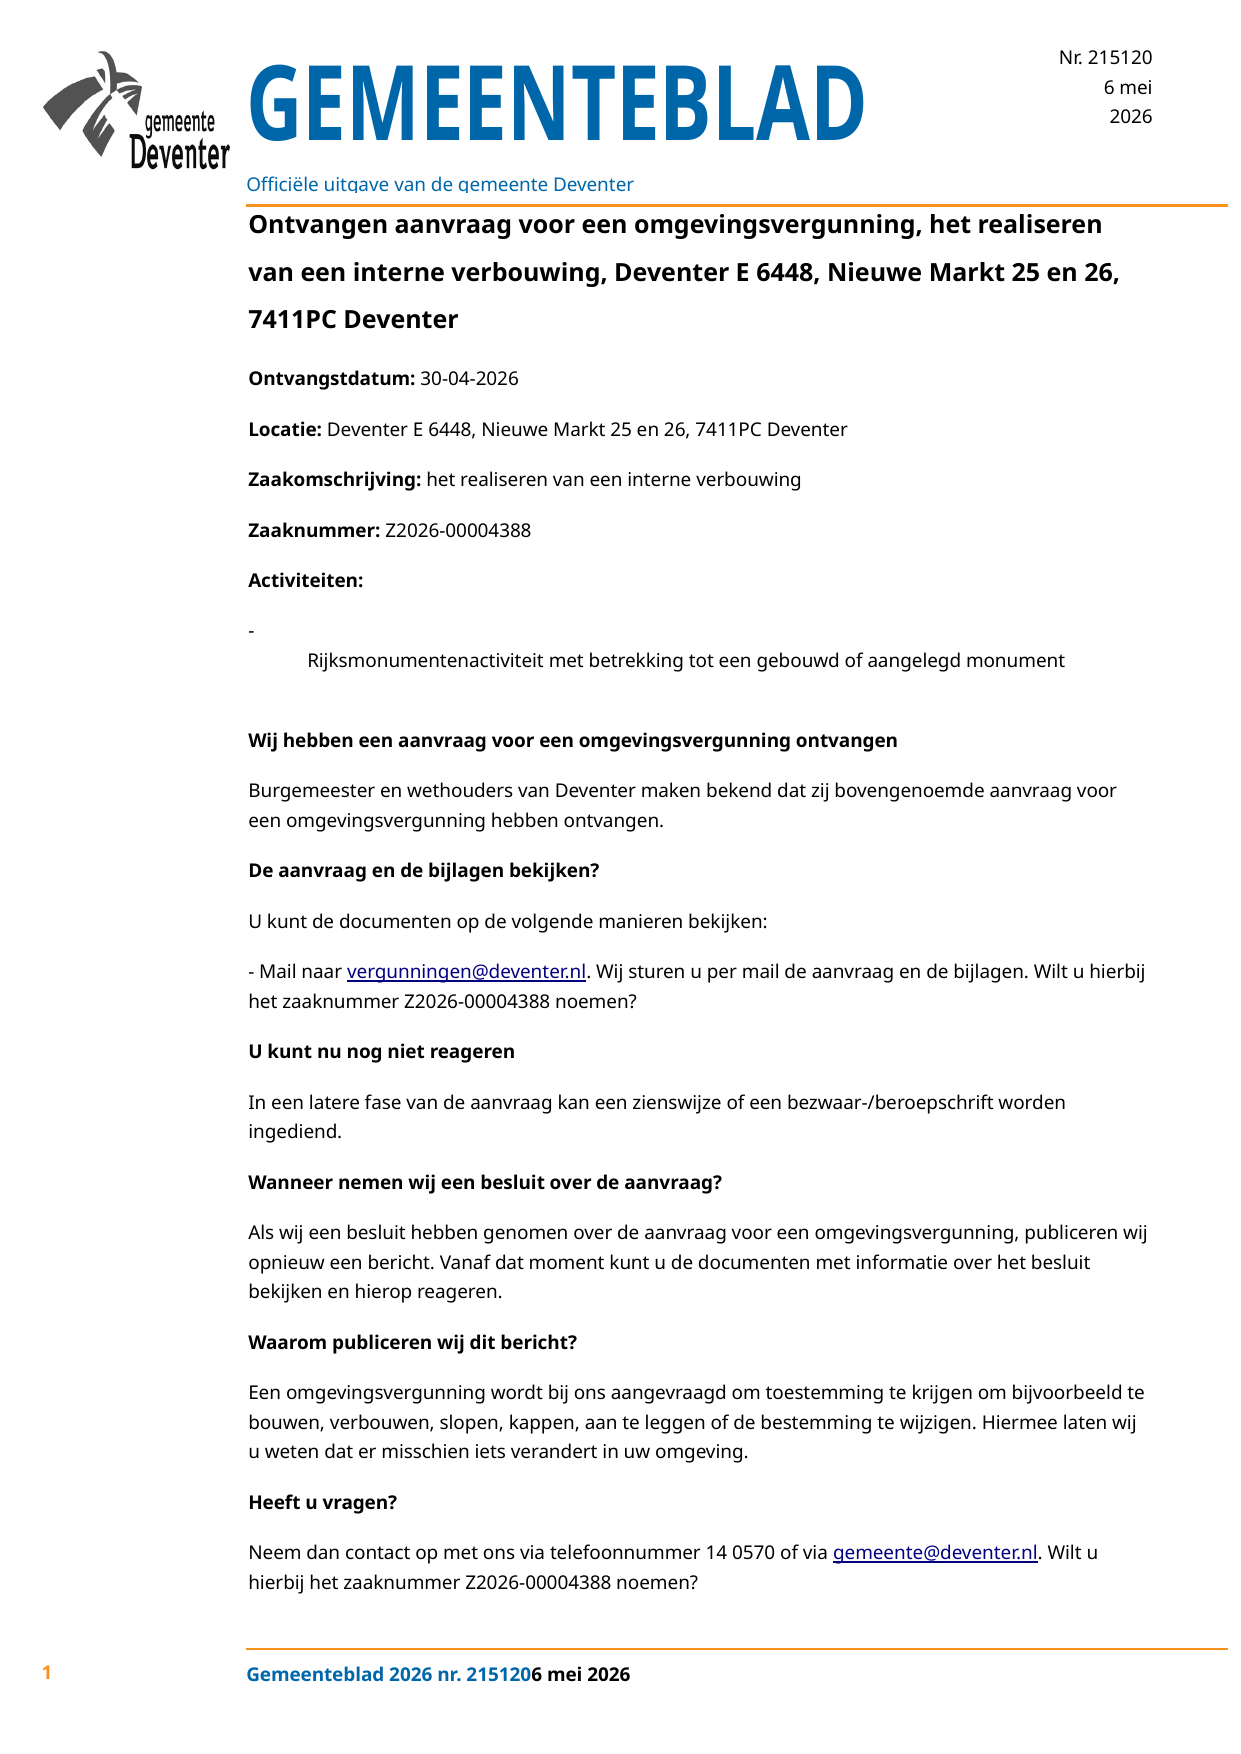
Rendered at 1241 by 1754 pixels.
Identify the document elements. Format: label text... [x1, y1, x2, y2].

text De aanvraag en de bijlagen bekijken? [248, 858, 1152, 883]
text Zaaknummer: Z2026-00004388 [248, 517, 1152, 542]
text U kunt de documenten op de volgende manieren bekijken: [248, 908, 1152, 934]
text - Mail naar vergunningen@deventer.nl. Wij sturen u per mail de aanvraag en de bijlagen. Wilt u hierbij het zaaknummer Z2026-00004388 noemen? [248, 958, 1152, 1014]
text Een omgevingsvergunning wordt bij ons aangevraagd om toestemming te krijgen om bijvoorbeeld te bouwen, verbouwen, slopen, kappen, aan te leggen of de bestemming te wijzigen. Hiermee laten wij u weten dat er misschien iets verandert in uw omgeving. [248, 1379, 1152, 1464]
text U kunt nu nog niet reageren [248, 1038, 1152, 1064]
text Locatie: Deventer E 6448, Nieuwe Markt 25 en 26, 7411PC Deventer [248, 416, 1152, 442]
text Activiteiten: [248, 567, 1152, 593]
text Ontvangstdatum: 30-04-2026 [248, 366, 1152, 391]
text Waarom publiceren wij dit bericht? [248, 1329, 1152, 1354]
text Wanneer nemen wij een besluit over de aanvraag? [248, 1169, 1152, 1194]
text Wij hebben een aanvraag voor een omgevingsvergunning ontvangen [248, 727, 1152, 753]
text Heeft u vragen? [248, 1489, 1152, 1514]
text Zaakomschrijving: het realiseren van een interne verbouwing [248, 466, 1152, 492]
text Neem dan contact op met ons via telefoonnummer 14 0570 of via gemeente@deventer.nl. Wilt u hierbij het zaaknummer Z2026-00004388 noemen? [248, 1539, 1152, 1594]
text Burgemeester en wethouders van Deventer maken bekend dat zij bovengenoemde aanvraag voor een omgevingsvergunning hebben ontvangen. [248, 778, 1152, 833]
text In een latere fase van de aanvraag kan een zienswijze of een bezwaar-/beroepschrift worden ingediend. [248, 1089, 1152, 1144]
picture [41, 47, 231, 172]
list Rijksmonumentenactiviteit met betrekking tot een gebouwd of aangelegd monument [248, 647, 1152, 673]
text Als wij een besluit hebben genomen over de aanvraag voor een omgevingsvergunning, publiceren wij opnieuw een bericht. Vanaf dat moment kunt u de documenten met informatie over het besluit bekijken en hierop reageren. [248, 1219, 1152, 1304]
text Ontvangen aanvraag voor een omgevingsvergunning, het realiseren van een interne verbouwing, Deventer E 6448, Nieuwe Markt 25 en 26, 7411PC Deventer [248, 207, 1152, 336]
